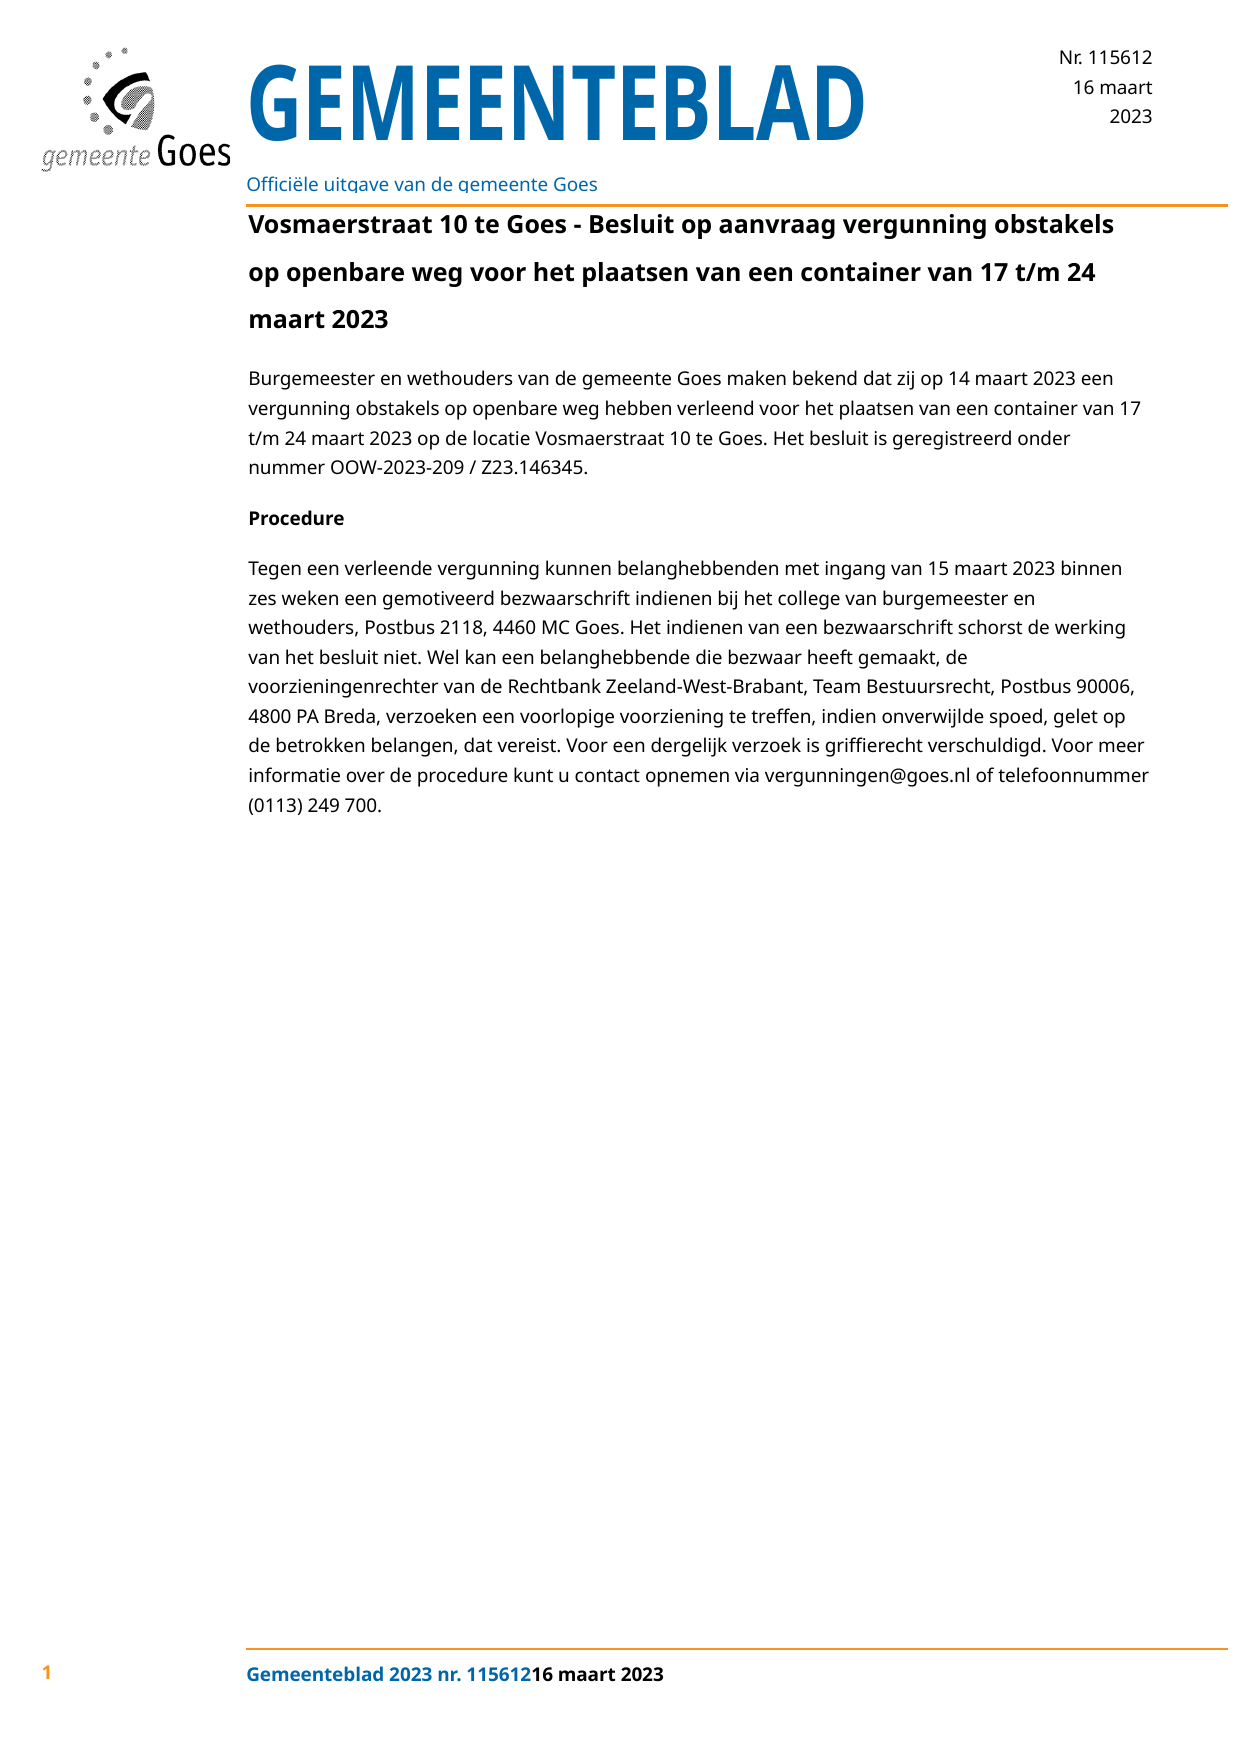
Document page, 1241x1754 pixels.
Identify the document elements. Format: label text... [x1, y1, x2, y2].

text Procedure [248, 505, 1152, 530]
text Vosmaerstraat 10 te Goes - Besluit op aanvraag vergunning obstakels op openbare weg voor het plaatsen van een container van 17 t/m 24 maart 2023 [248, 207, 1152, 336]
text Burgemeester en wethouders van de gemeente Goes maken bekend dat zij op 14 maart 2023 een vergunning obstakels op openbare weg hebben verleend voor het plaatsen van een container van 17 t/m 24 maart 2023 op de locatie Vosmaerstraat 10 te Goes. Het besluit is geregistreerd onder nummer OOW-2023-209 / Z23.146345. [248, 366, 1152, 480]
text Tegen een verleende vergunning kunnen belanghebbenden met ingang van 15 maart 2023 binnen zes weken een gemotiveerd bezwaarschrift indienen bij het college van burgemeester en wethouders, Postbus 2118, 4460 MC Goes. Het indienen van een bezwaarschrift schorst de werking van het besluit niet. Wel kan een belanghebbende die bezwaar heeft gemaakt, de voorzieningenrechter van de Rechtbank Zeeland-West-Brabant, Team Bestuursrecht, Postbus 90006, 4800 PA Breda, verzoeken een voorlopige voorziening te treffen, indien onverwijlde spoed, gelet op de betrokken belangen, dat vereist. Voor een dergelijk verzoek is griffierecht verschuldigd. Voor meer informatie over de procedure kunt u contact opnemen via vergunningen@goes.nl of telefoonnummer (0113) 249 700. [248, 555, 1152, 817]
picture [41, 47, 231, 172]
